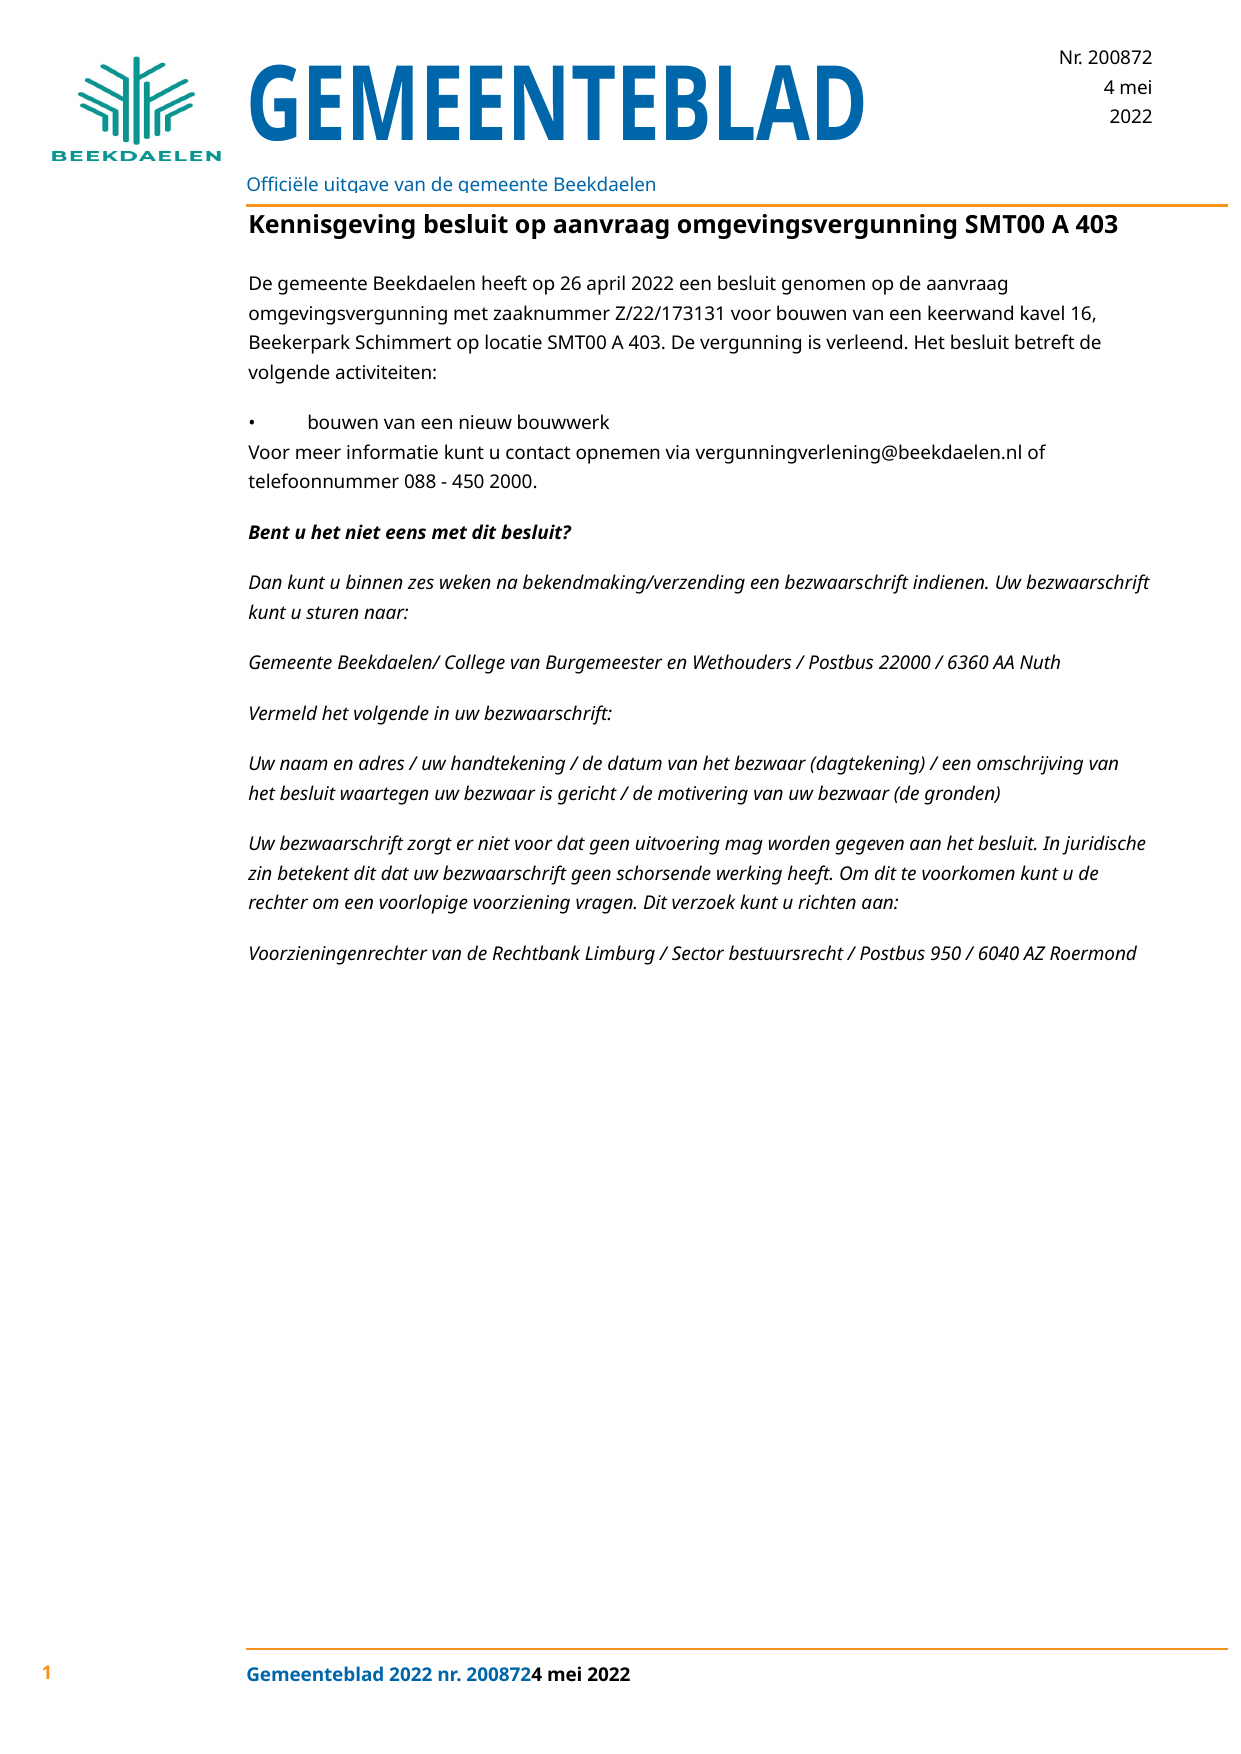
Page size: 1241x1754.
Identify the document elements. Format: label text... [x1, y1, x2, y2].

picture [41, 47, 231, 172]
text Kennisgeving besluit op aanvraag omgevingsvergunning SMT00 A 403 [248, 207, 1152, 241]
text Voorzieningenrechter van de Rechtbank Limburg / Sector bestuursrecht / Postbus 950 / 6040 AZ Roermond [248, 940, 1152, 966]
text Bent u het niet eens met dit besluit? [248, 519, 1152, 545]
text De gemeente Beekdaelen heeft op 26 april 2022 een besluit genomen op de aanvraag omgevingsvergunning met zaaknummer Z/22/173131 voor bouwen van een keerwand kavel 16, Beekerpark Schimmert op locatie SMT00 A 403. De vergunning is verleend. Het besluit betreft de volgende activiteiten: [248, 270, 1152, 385]
text Voor meer informatie kunt u contact opnemen via vergunningverlening@beekdaelen.nl of telefoonnummer 088 - 450 2000. [248, 439, 1152, 494]
text Vermeld het volgende in uw bezwaarschrift: [248, 700, 1152, 726]
text Uw naam en adres / uw handtekening / de datum van het bezwaar (dagtekening) / een omschrijving van het besluit waartegen uw bezwaar is gericht / de motivering van uw bezwaar (de gronden) [248, 750, 1152, 806]
list bouwen van een nieuw bouwwerk [248, 409, 1152, 435]
text Uw bezwaarschrift zorgt er niet voor dat geen uitvoering mag worden gegeven aan het besluit. In juridische zin betekent dit dat uw bezwaarschrift geen schorsende werking heeft. Om dit te voorkomen kunt u de rechter om een voorlopige voorziening vragen. Dit verzoek kunt u richten aan: [248, 830, 1152, 915]
text Dan kunt u binnen zes weken na bekendmaking/verzending een bezwaarschrift indienen. Uw bezwaarschrift kunt u sturen naar: [248, 569, 1152, 625]
text Gemeente Beekdaelen/ College van Burgemeester en Wethouders / Postbus 22000 / 6360 AA Nuth [248, 649, 1152, 675]
